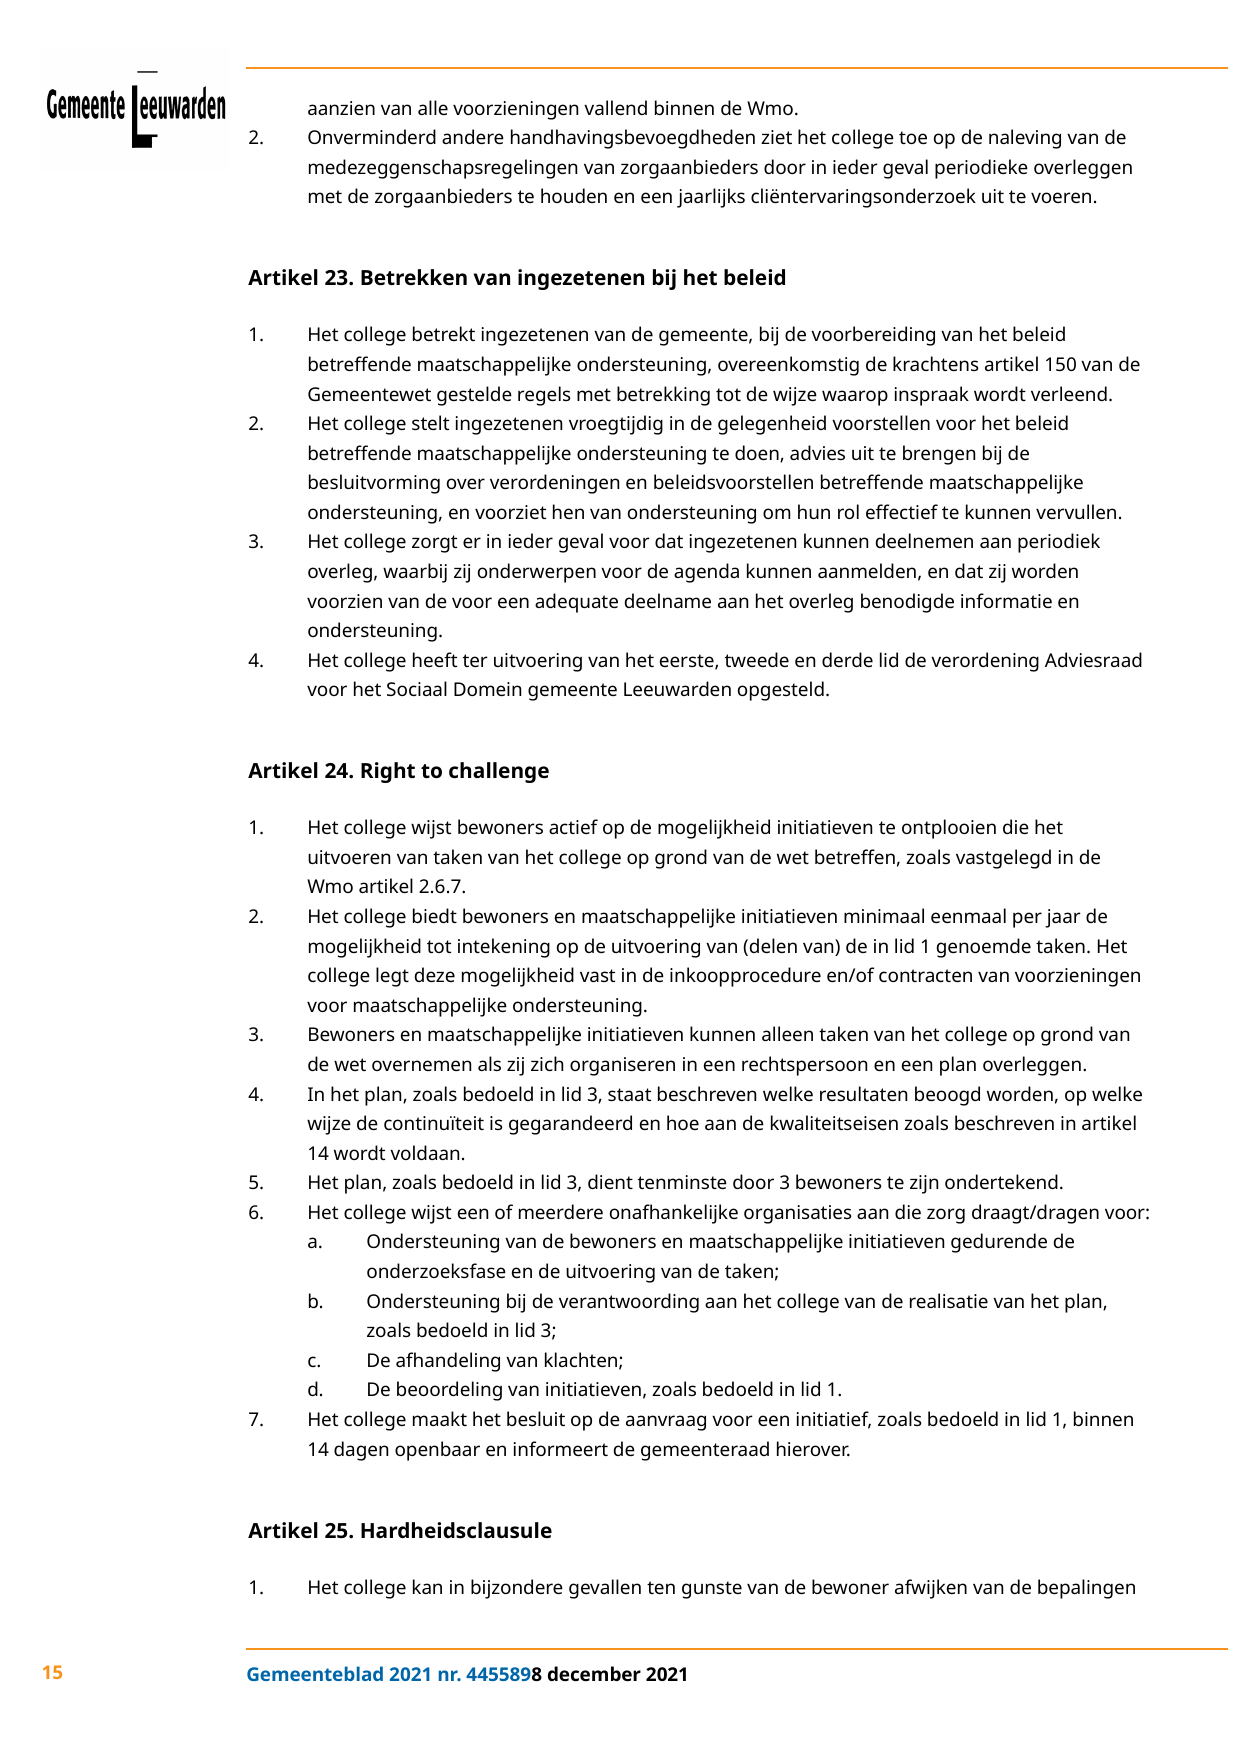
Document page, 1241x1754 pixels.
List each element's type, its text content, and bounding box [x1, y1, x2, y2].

list Het college maakt het besluit op de aanvraag voor een initiatief, zoals bedoeld in lid 1, binnen 14 dagen openbaar en informeert de gemeenteraad hierover. [248, 1406, 1152, 1462]
list Het college wijst bewoners actief op de mogelijkheid initiatieven te ontplooien die het uitvoeren van taken van het college op grond van de wet betreffen, zoals vastgelegd in de Wmo artikel 2.6.7. [248, 814, 1152, 899]
text Artikel 25. Hardheidsclausule [248, 1516, 1152, 1544]
list Het college heeft ter uitvoering van het eerste, tweede en derde lid de verordening Adviesraad voor het Sociaal Domein gemeente Leeuwarden opgesteld. [248, 647, 1152, 702]
list Het college stelt ingezetenen vroegtijdig in de gelegenheid voorstellen voor het beleid betreffende maatschappelijke ondersteuning te doen, advies uit te brengen bij de besluitvorming over verordeningen en beleidsvoorstellen betreffende maatschappelijke ondersteuning, en voorziet hen van ondersteuning om hun rol effectief te kunnen vervullen. [248, 410, 1152, 525]
list Het college biedt bewoners en maatschappelijke initiatieven minimaal eenmaal per jaar de mogelijkheid tot intekening op de uitvoering van (delen van) de in lid 1 genoemde taken. Het college legt deze mogelijkheid vast in de inkoopprocedure en/of contracten van voorzieningen voor maatschappelijke ondersteuning. [248, 903, 1152, 1018]
list Ondersteuning van de bewoners en maatschappelijke initiatieven gedurende de onderzoeksfase en de uitvoering van de taken; [307, 1229, 1152, 1284]
text Artikel 23. Betrekken van ingezetenen bij het beleid [248, 263, 1152, 292]
list In het plan, zoals bedoeld in lid 3, staat beschreven welke resultaten beoogd worden, op welke wijze de continuïteit is gegarandeerd en hoe aan de kwaliteitseisen zoals beschreven in artikel 14 wordt voldaan. [248, 1081, 1152, 1166]
list Bewoners en maatschappelijke initiatieven kunnen alleen taken van het college op grond van de wet overnemen als zij zich organiseren in een rechtspersoon en een plan overleggen. [248, 1022, 1152, 1077]
list Het college kan in bijzondere gevallen ten gunste van de bewoner afwijken van de bepalingen [248, 1574, 1152, 1599]
list Ondersteuning bij de verantwoording aan het college van de realisatie van het plan, zoals bedoeld in lid 3; [307, 1288, 1152, 1343]
list aanzien van alle voorzieningen vallend binnen de Wmo. [248, 95, 1152, 121]
list Onverminderd andere handhavingsbevoegdheden ziet het college toe op de naleving van de medezeggenschapsregelingen van zorgaanbieders door in ieder geval periodieke overleggen met de zorgaanbieders te houden en een jaarlijks cliëntervaringsonderzoek uit te voeren. [248, 124, 1152, 209]
list Het college betrekt ingezetenen van de gemeente, bij de voorbereiding van het beleid betreffende maatschappelijke ondersteuning, overeenkomstig de krachtens artikel 150 van de Gemeentewet gestelde regels met betrekking tot de wijze waarop inspraak wordt verleend. [248, 322, 1152, 406]
list De afhandeling van klachten; [307, 1347, 1152, 1373]
list Het college zorgt er in ieder geval voor dat ingezetenen kunnen deelnemen aan periodiek overleg, waarbij zij onderwerpen voor de agenda kunnen aanmelden, en dat zij worden voorzien van de voor een adequate deelname aan het overleg benodigde informatie en ondersteuning. [248, 529, 1152, 643]
text Artikel 24. Right to challenge [248, 757, 1152, 785]
list Het college wijst een of meerdere onafhankelijke organisaties aan die zorg draagt/dragen voor: [248, 1199, 1152, 1225]
list De beoordeling van initiatieven, zoals bedoeld in lid 1. [307, 1377, 1152, 1402]
list Het plan, zoals bedoeld in lid 3, dient tenminste door 3 bewoners te zijn ondertekend. [248, 1169, 1152, 1195]
picture [41, 47, 231, 172]
